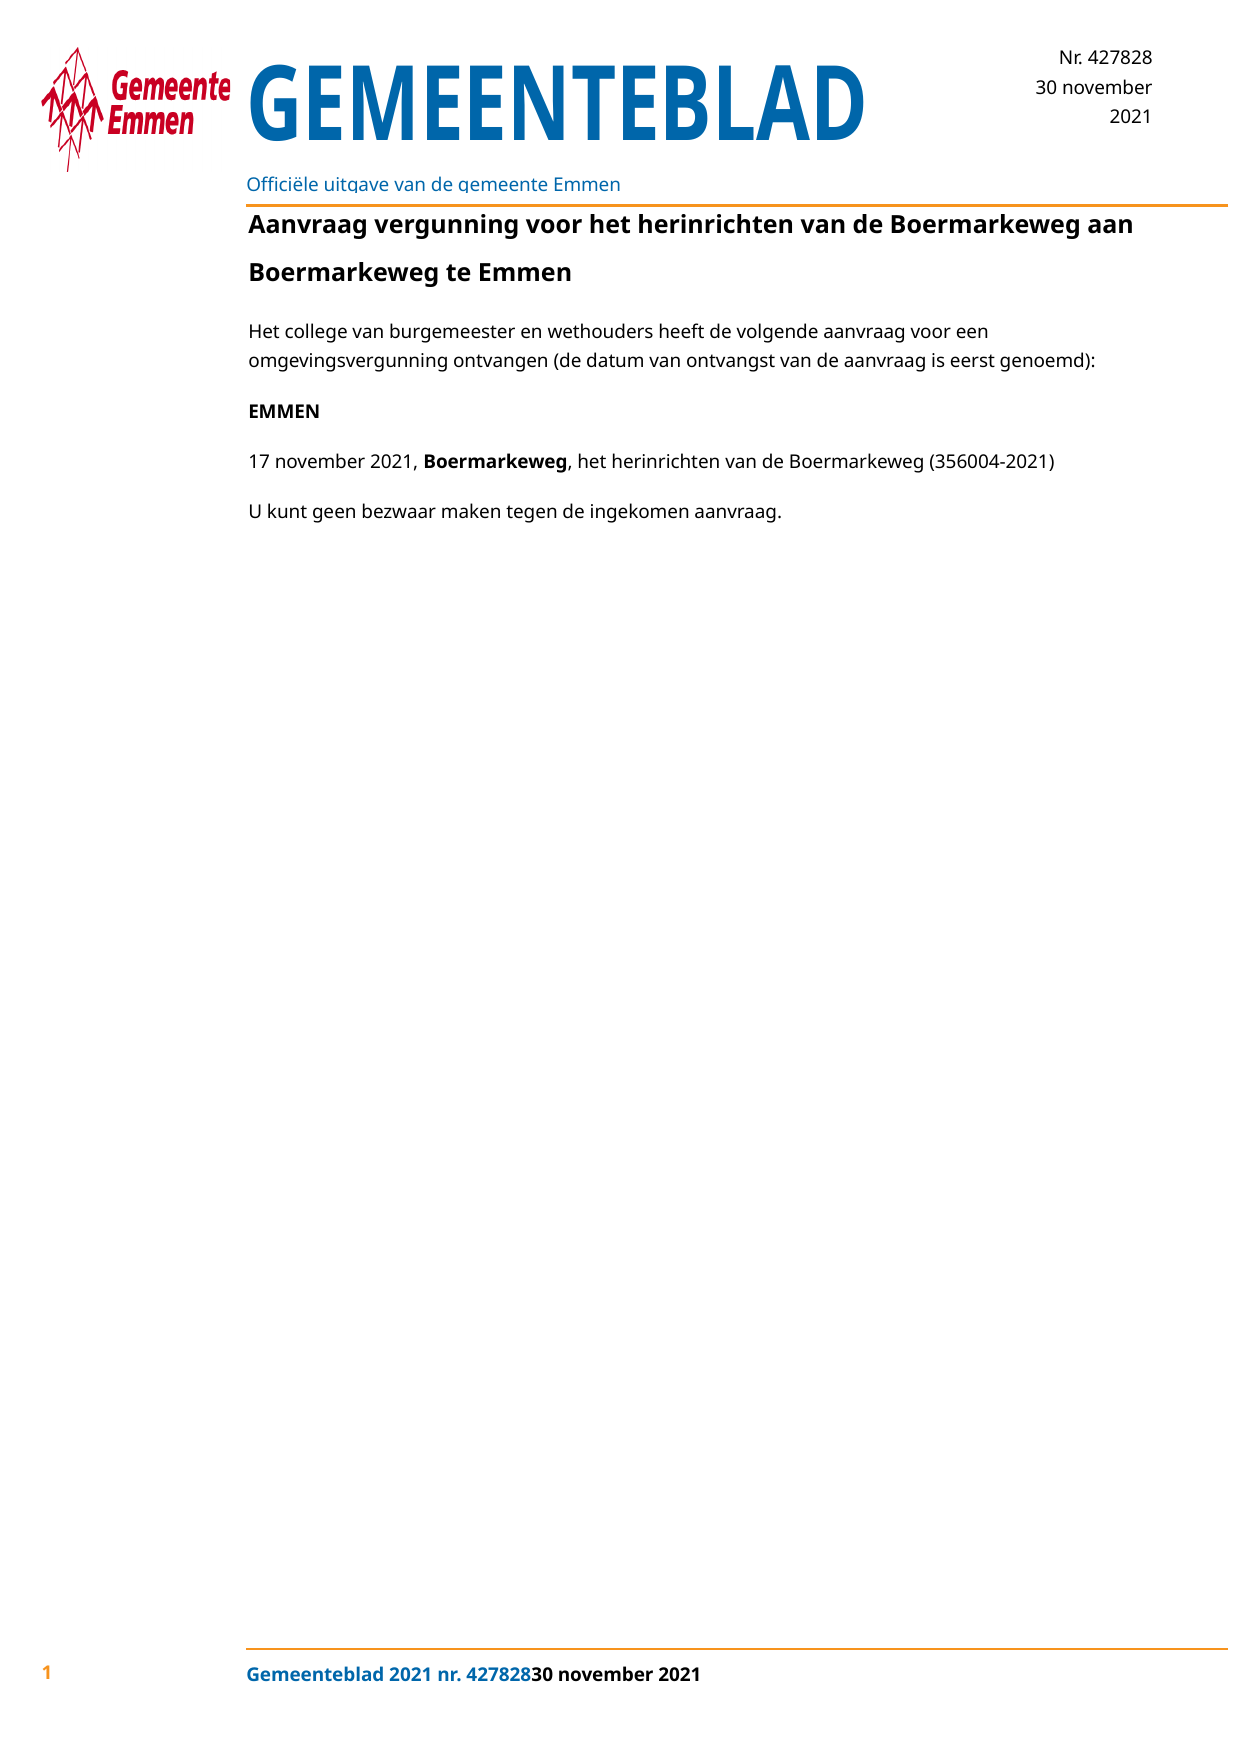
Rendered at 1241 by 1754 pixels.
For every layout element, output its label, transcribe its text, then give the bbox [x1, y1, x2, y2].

text Aanvraag vergunning voor het herinrichten van de Boermarkeweg aan Boermarkeweg te Emmen [248, 207, 1152, 288]
text U kunt geen bezwaar maken tegen de ingekomen aanvraag. [248, 499, 1152, 524]
picture [41, 47, 231, 172]
text 17 november 2021, Boermarkeweg, het herinrichten van de Boermarkeweg (356004-2021) [248, 448, 1152, 474]
text Het college van burgemeester en wethouders heeft de volgende aanvraag voor een omgevingsvergunning ontvangen (de datum van ontvangst van de aanvraag is eerst genoemd): [248, 318, 1152, 373]
text EMMEN [248, 398, 1152, 424]
